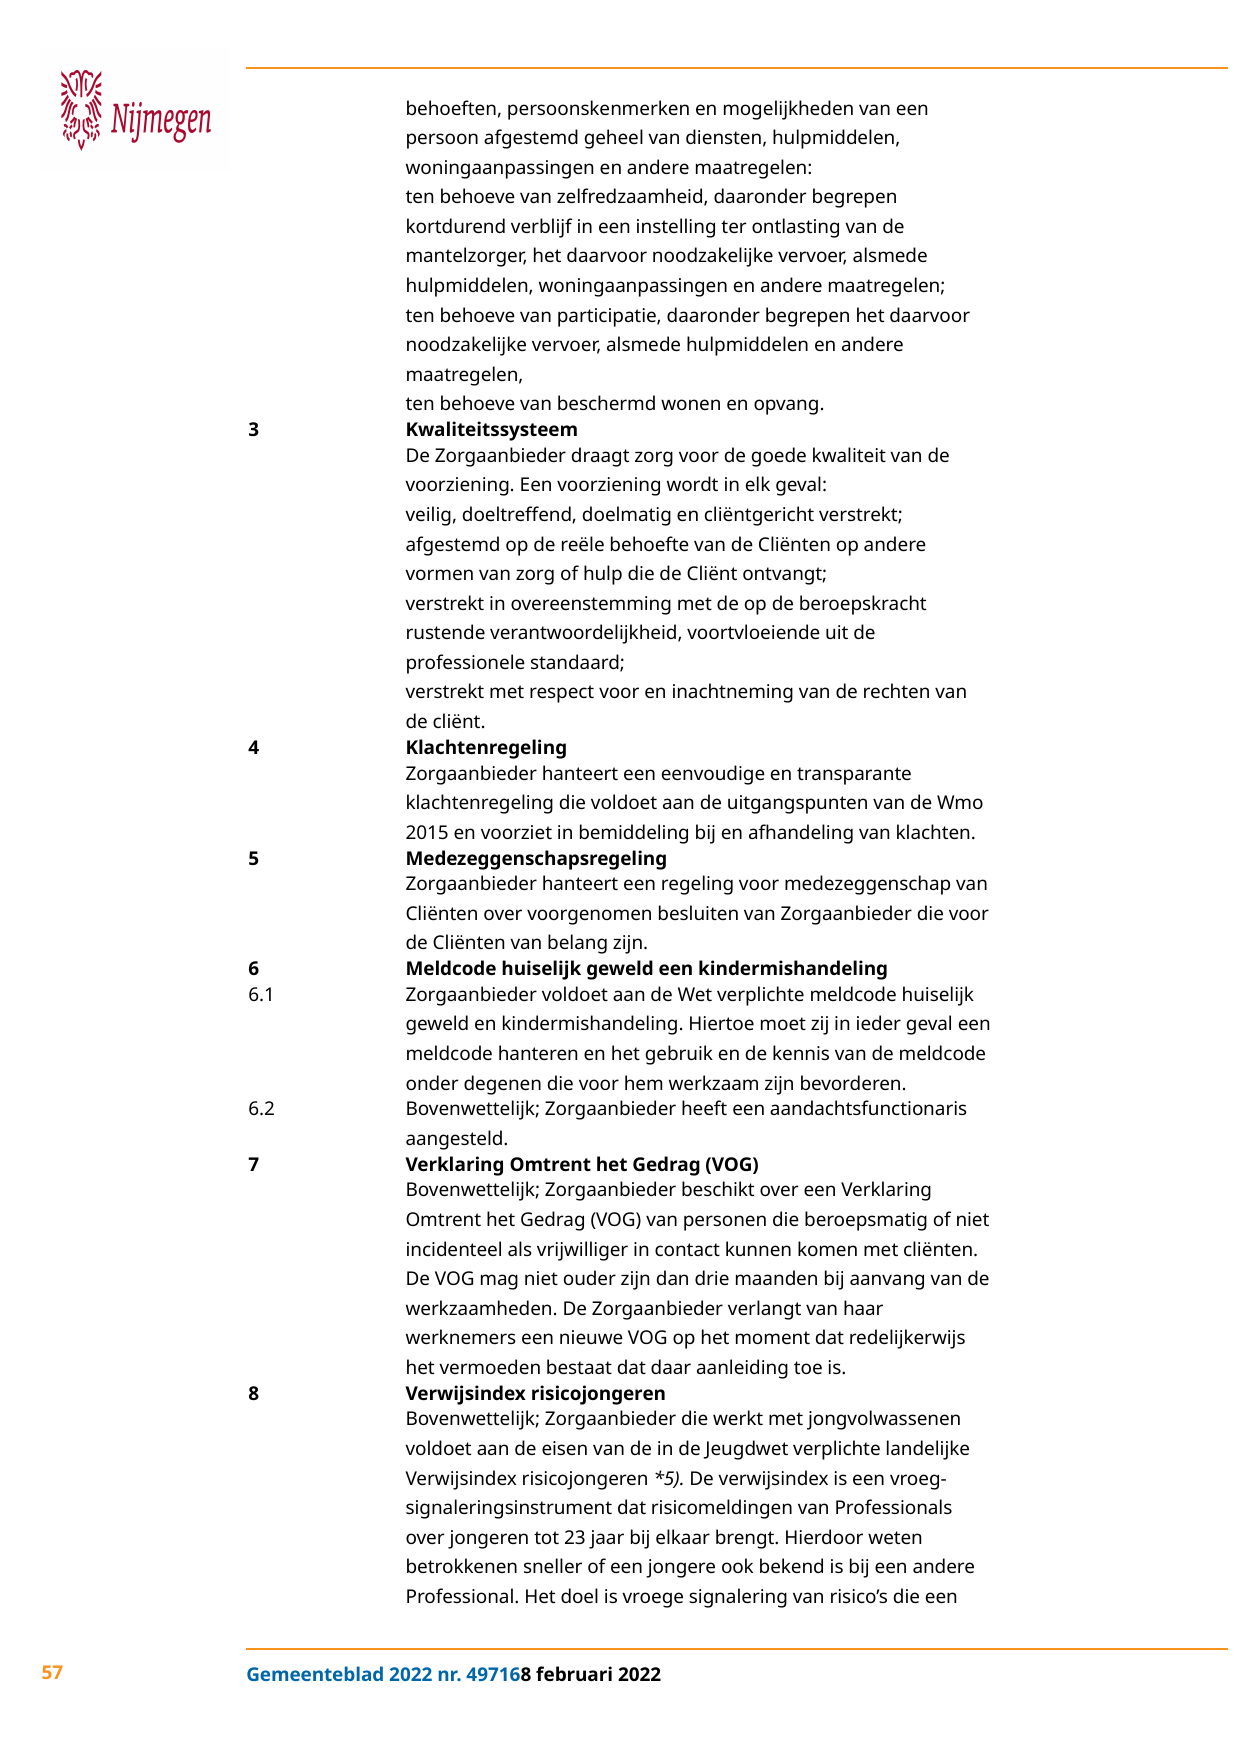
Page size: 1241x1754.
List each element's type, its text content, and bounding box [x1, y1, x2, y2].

table_cell 6.2 [248, 1096, 405, 1151]
table_cell Kwaliteitssysteem [405, 416, 994, 442]
table_cell [248, 1406, 405, 1609]
table_cell Bovenwettelijk; Zorgaanbieder beschikt over een Verklaring Omtrent het Gedrag (VOG) van personen die beroepsmatig of niet incidenteel als vrijwilliger in contact kunnen komen met cliënten. De VOG mag niet ouder zijn dan drie maanden bij aanvang van de werkzaamheden. De Zorgaanbieder verlangt van haar werknemers een nieuwe VOG op het moment dat redelijkerwijs het vermoeden bestaat dat daar aanleiding toe is. [405, 1177, 994, 1380]
table_cell Meldcode huiselijk geweld een kindermishandeling [405, 955, 994, 981]
table_cell Medezeggenschapsregeling [405, 845, 994, 870]
table_cell Verwijsindex risicojongeren [405, 1380, 994, 1406]
table_cell 7 [248, 1151, 405, 1177]
table_cell 5 [248, 845, 405, 870]
picture [41, 47, 231, 172]
table_cell 4 [248, 734, 405, 760]
table_cell [248, 95, 405, 416]
table_cell [248, 760, 405, 845]
table_cell Zorgaanbieder hanteert een eenvoudige en transparante klachtenregeling die voldoet aan de uitgangspunten van de Wmo 2015 en voorziet in bemiddeling bij en afhandeling van klachten. [405, 760, 994, 845]
table_cell 6 [248, 955, 405, 981]
table_cell [248, 1177, 405, 1380]
table_cell Bovenwettelijk; Zorgaanbieder heeft een aandachtsfunctionaris aangesteld. [405, 1096, 994, 1151]
table_cell 3 [248, 416, 405, 442]
table_cell Zorgaanbieder hanteert een regeling voor medezeggenschap van Cliënten over voorgenomen besluiten van Zorgaanbieder die voor de Cliënten van belang zijn. [405, 870, 994, 955]
table_cell Zorgaanbieder voldoet aan de Wet verplichte meldcode huiselijk geweld en kindermishandeling. Hiertoe moet zij in ieder geval een meldcode hanteren en het gebruik en de kennis van de meldcode onder degenen die voor hem werkzaam zijn bevorderen. [405, 981, 994, 1096]
table_cell Klachtenregeling [405, 734, 994, 760]
table_cell Verklaring Omtrent het Gedrag (VOG) [405, 1151, 994, 1177]
table_cell Bovenwettelijk; Zorgaanbieder die werkt met jongvolwassenen voldoet aan de eisen van de in de Jeugdwet verplichte landelijke Verwijsindex risicojongeren *5). De verwijsindex is een vroeg-signaleringsinstrument dat risicomeldingen van Professionals over jongeren tot 23 jaar bij elkaar brengt. Hierdoor weten betrokkenen sneller of een jongere ook bekend is bij een andere Professional. Het doel is vroege signalering van risico’s die een [405, 1406, 994, 1609]
table_cell behoeften, persoonskenmerken en mogelijkheden van een persoon afgestemd geheel van diensten, hulpmiddelen, woningaanpassingen en andere maatregelen: ten behoeve van zelfredzaamheid, daaronder begrepen kortdurend verblijf in een instelling ter ontlasting van de mantelzorger, het daarvoor noodzakelijke vervoer, alsmede hulpmiddelen, woningaanpassingen en andere maatregelen; ten behoeve van participatie, daaronder begrepen het daarvoor noodzakelijke vervoer, alsmede hulpmiddelen en andere maatregelen, ten behoeve van beschermd wonen en opvang. [405, 95, 994, 416]
table_cell [248, 870, 405, 955]
table_cell De Zorgaanbieder draagt zorg voor de goede kwaliteit van de voorziening. Een voorziening wordt in elk geval: veilig, doeltreffend, doelmatig en cliëntgericht verstrekt; afgestemd op de reële behoefte van de Cliënten op andere vormen van zorg of hulp die de Cliënt ontvangt; verstrekt in overeenstemming met de op de beroepskracht rustende verantwoordelijkheid, voortvloeiende uit de professionele standaard; verstrekt met respect voor en inachtneming van de rechten van de cliënt. [405, 442, 994, 734]
table_cell 6.1 [248, 981, 405, 1096]
table_cell [248, 442, 405, 734]
table_cell 8 [248, 1380, 405, 1406]
